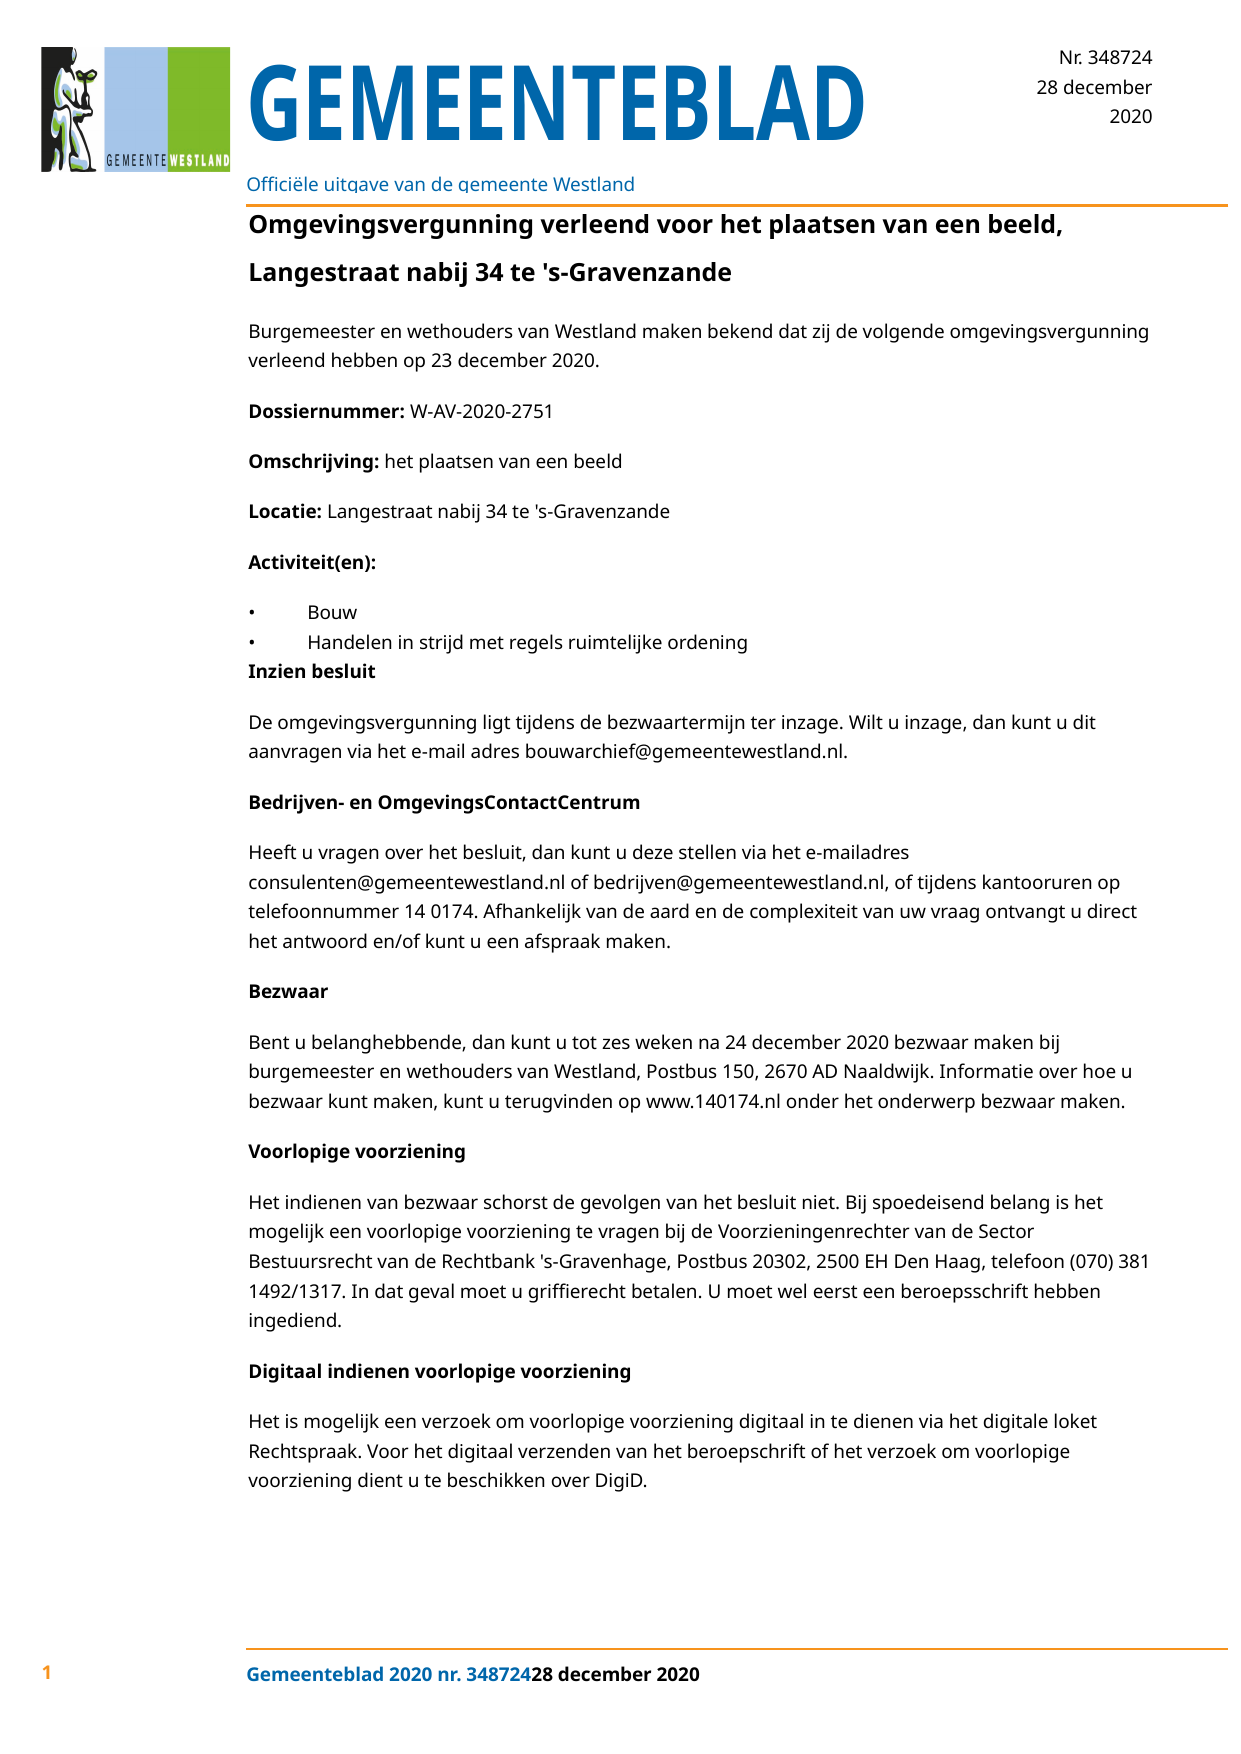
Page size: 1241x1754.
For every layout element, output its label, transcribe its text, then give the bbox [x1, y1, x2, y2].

list Bouw [248, 599, 1152, 625]
text De omgevingsvergunning ligt tijdens de bezwaartermijn ter inzage. Wilt u inzage, dan kunt u dit aanvragen via het e-mail adres bouwarchief@gemeentewestland.nl. [248, 709, 1152, 764]
text Omgevingsvergunning verleend voor het plaatsen van een beeld, Langestraat nabij 34 te 's-Gravenzande [248, 207, 1152, 288]
text Heeft u vragen over het besluit, dan kunt u deze stellen via het e-mailadres consulenten@gemeentewestland.nl of bedrijven@gemeentewestland.nl, of tijdens kantooruren op telefoonnummer 14 0174. Afhankelijk van de aard en de complexiteit van uw vraag ontvangt u direct het antwoord en/of kunt u een afspraak maken. [248, 839, 1152, 954]
text Digitaal indienen voorlopige voorziening [248, 1358, 1152, 1384]
list Handelen in strijd met regels ruimtelijke ordening [248, 629, 1152, 655]
picture [41, 47, 231, 172]
text Bedrijven- en OmgevingsContactCentrum [248, 789, 1152, 815]
text Burgemeester en wethouders van Westland maken bekend dat zij de volgende omgevingsvergunning verleend hebben op 23 december 2020. [248, 318, 1152, 373]
text Locatie: Langestraat nabij 34 te 's-Gravenzande [248, 499, 1152, 524]
text Omschrijving: het plaatsen van een beeld [248, 448, 1152, 474]
text Dossiernummer: W-AV-2020-2751 [248, 398, 1152, 424]
text Bezwaar [248, 979, 1152, 1004]
text Het is mogelijk een verzoek om voorlopige voorziening digitaal in te dienen via het digitale loket Rechtspraak. Voor het digitaal verzenden van het beroepschrift of het verzoek om voorlopige voorziening dient u te beschikken over DigiD. [248, 1408, 1152, 1493]
text Het indienen van bezwaar schorst de gevolgen van het besluit niet. Bij spoedeisend belang is het mogelijk een voorlopige voorziening te vragen bij de Voorzieningenrechter van de Sector Bestuursrecht van de Rechtbank 's-Gravenhage, Postbus 20302, 2500 EH Den Haag, telefoon (070) 381 1492/1317. In dat geval moet u griffierecht betalen. U moet wel eerst een beroepsschrift hebben ingediend. [248, 1189, 1152, 1333]
text Activiteit(en): [248, 549, 1152, 575]
text Voorlopige voorziening [248, 1139, 1152, 1164]
text Inzien besluit [248, 659, 1152, 684]
text Bent u belanghebbende, dan kunt u tot zes weken na 24 december 2020 bezwaar maken bij burgemeester en wethouders van Westland, Postbus 150, 2670 AD Naaldwijk. Informatie over hoe u bezwaar kunt maken, kunt u terugvinden op www.140174.nl onder het onderwerp bezwaar maken. [248, 1029, 1152, 1114]
